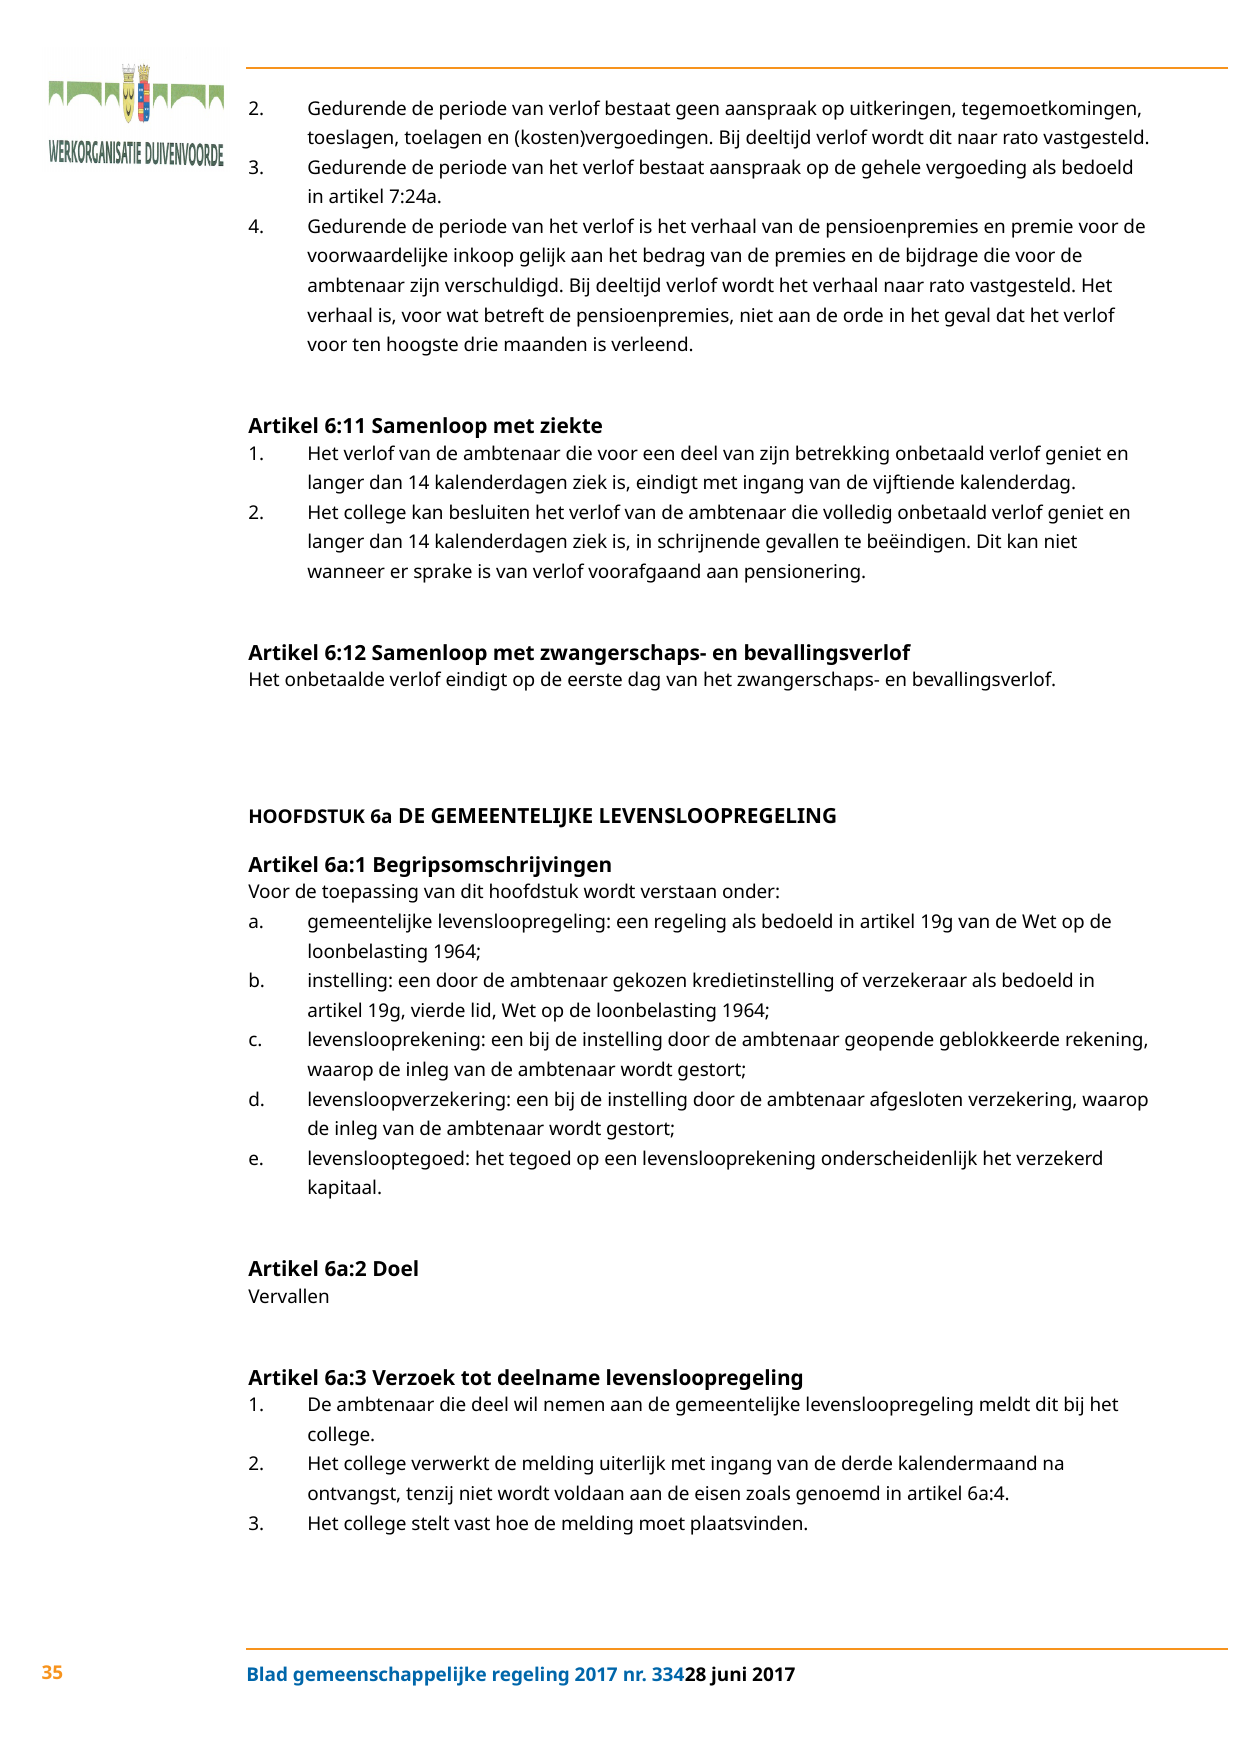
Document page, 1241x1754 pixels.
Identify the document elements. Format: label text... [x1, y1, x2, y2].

text Artikel 6:11 Samenloop met ziekte [248, 411, 1152, 440]
text HOOFDSTUK 6a DE GEMEENTELIJKE LEVENSLOOPREGELING [248, 801, 1152, 829]
list Het verlof van de ambtenaar die voor een deel van zijn betrekking onbetaald verlof geniet en langer dan 14 kalenderdagen ziek is, eindigt met ingang van de vijftiende kalenderdag. [248, 440, 1152, 495]
picture [41, 47, 231, 172]
list Het college verwerkt de melding uiterlijk met ingang van de derde kalendermaand na ontvangst, tenzij niet wordt voldaan aan de eisen zoals genoemd in artikel 6a:4. [248, 1451, 1152, 1506]
list Het college stelt vast hoe de melding moet plaatsvinden. [248, 1510, 1152, 1536]
list instelling: een door de ambtenaar gekozen kredietinstelling of verzekeraar als bedoeld in artikel 19g, vierde lid, Wet op de loonbelasting 1964; [248, 967, 1152, 1023]
list Gedurende de periode van het verlof bestaat aanspraak op de gehele vergoeding als bedoeld in artikel 7:24a. [248, 154, 1152, 209]
list De ambtenaar die deel wil nemen aan de gemeentelijke levensloopregeling meldt dit bij het college. [248, 1391, 1152, 1447]
list Gedurende de periode van het verlof is het verhaal van de pensioenpremies en premie voor de voorwaardelijke inkoop gelijk aan het bedrag van de premies en de bijdrage die voor de ambtenaar zijn verschuldigd. Bij deeltijd verlof wordt het verhaal naar rato vastgesteld. Het verhaal is, voor wat betreft de pensioenpremies, niet aan de orde in het geval dat het verlof voor ten hoogste drie maanden is verleend. [248, 213, 1152, 357]
list Gedurende de periode van verlof bestaat geen aanspraak op uitkeringen, tegemoetkomingen, toeslagen, toelagen en (kosten)vergoedingen. Bij deeltijd verlof wordt dit naar rato vastgesteld. [248, 95, 1152, 150]
text Voor de toepassing van dit hoofdstuk wordt verstaan onder: [248, 879, 1152, 904]
list Het college kan besluiten het verlof van de ambtenaar die volledig onbetaald verlof geniet en langer dan 14 kalenderdagen ziek is, in schrijnende gevallen te beëindigen. Dit kan niet wanneer er sprake is van verlof voorafgaand aan pensionering. [248, 499, 1152, 584]
text Artikel 6a:1 Begripsomschrijvingen [248, 850, 1152, 879]
text Artikel 6:12 Samenloop met zwangerschaps- en bevallingsverlof [248, 638, 1152, 667]
text Vervallen [248, 1283, 1152, 1309]
text Artikel 6a:3 Verzoek tot deelname levensloopregeling [248, 1363, 1152, 1391]
list gemeentelijke levensloopregeling: een regeling als bedoeld in artikel 19g van de Wet op de loonbelasting 1964; [248, 908, 1152, 964]
list levenslooptegoed: het tegoed op een levenslooprekening onderscheidenlijk het verzekerd kapitaal. [248, 1145, 1152, 1200]
text Het onbetaalde verlof eindigt op de eerste dag van het zwangerschaps- en bevallingsverlof. [248, 667, 1152, 692]
text Artikel 6a:2 Doel [248, 1254, 1152, 1283]
list levenslooprekening: een bij de instelling door de ambtenaar geopende geblokkeerde rekening, waarop de inleg van de ambtenaar wordt gestort; [248, 1027, 1152, 1082]
list levensloopverzekering: een bij de instelling door de ambtenaar afgesloten verzekering, waarop de inleg van de ambtenaar wordt gestort; [248, 1086, 1152, 1141]
